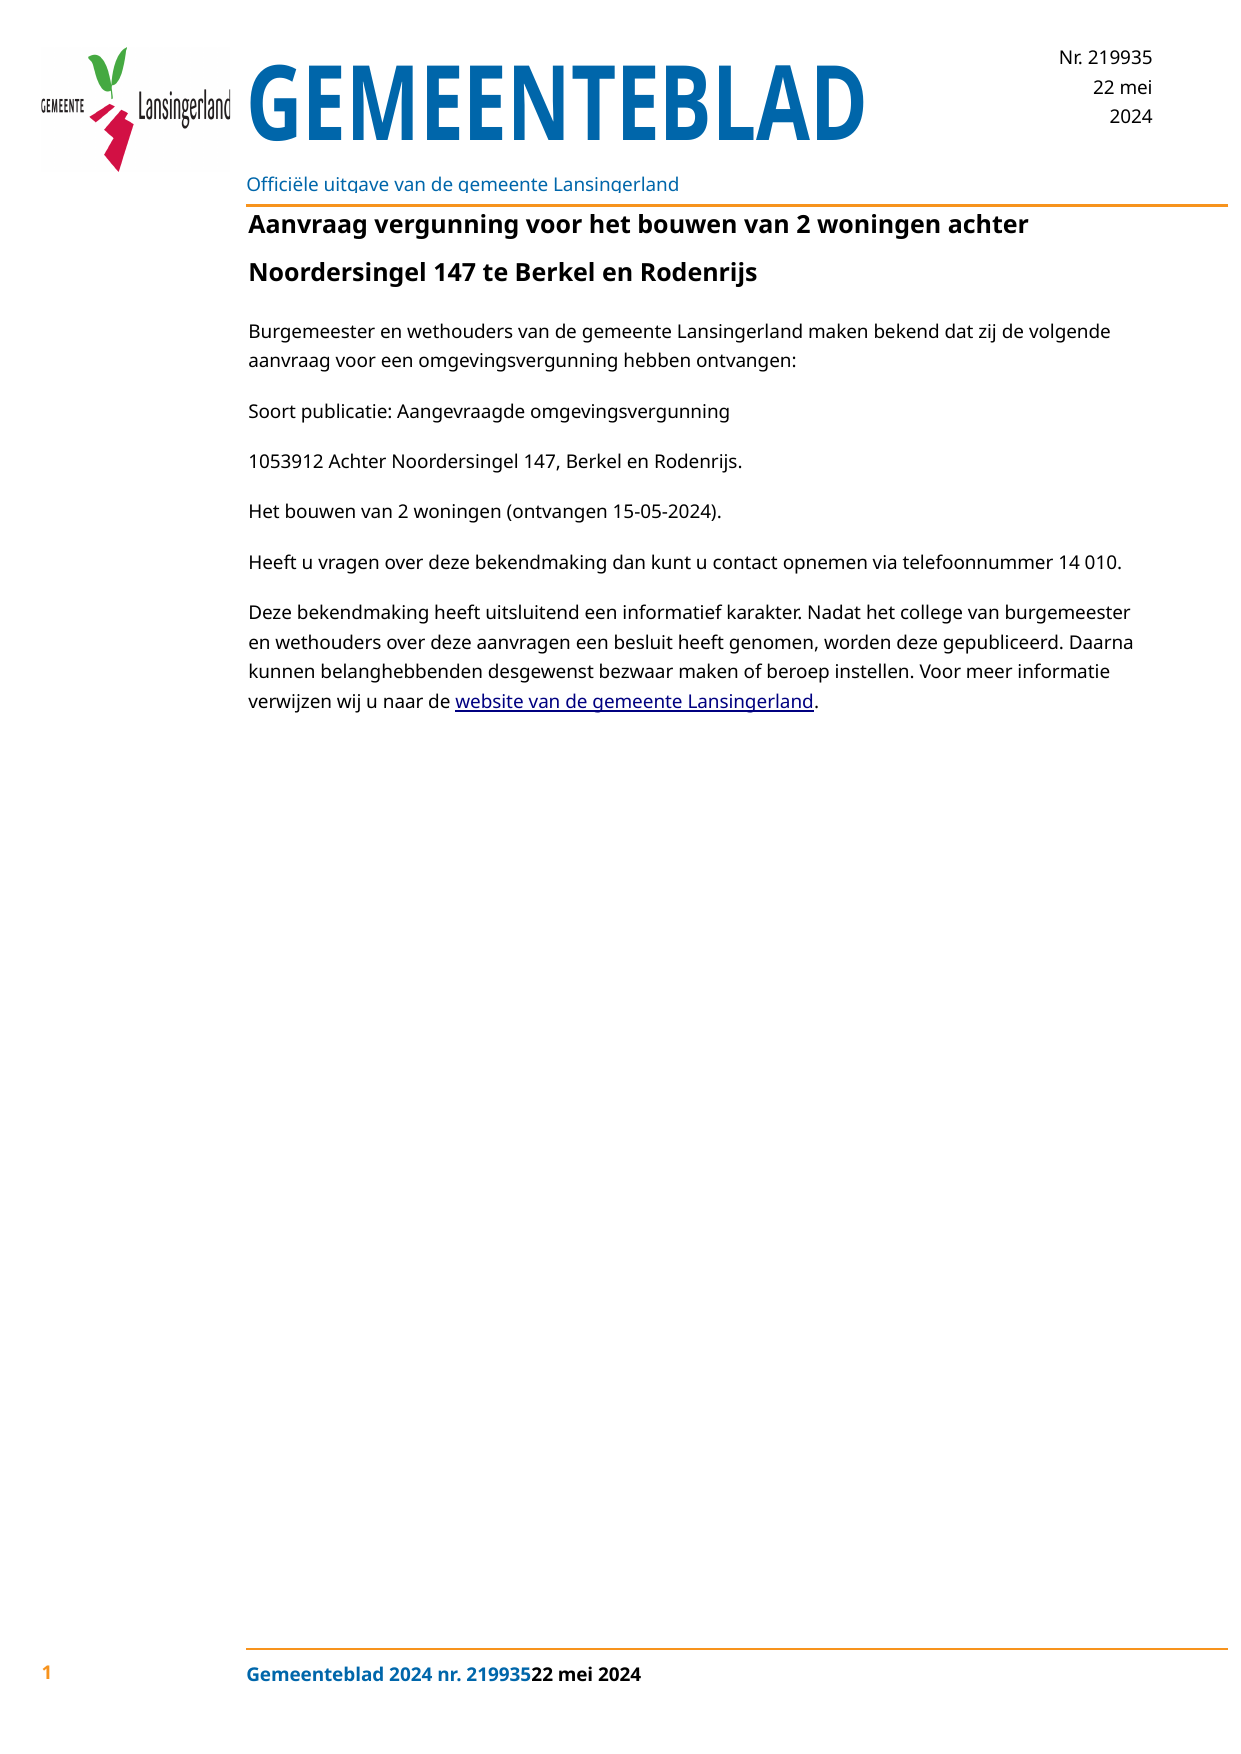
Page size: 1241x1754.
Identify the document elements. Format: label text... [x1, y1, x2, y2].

text Deze bekendmaking heeft uitsluitend een informatief karakter. Nadat het college van burgemeester en wethouders over deze aanvragen een besluit heeft genomen, worden deze gepubliceerd. Daarna kunnen belanghebbenden desgewenst bezwaar maken of beroep instellen. Voor meer informatie verwijzen wij u naar de website van de gemeente Lansingerland. [248, 599, 1152, 714]
text Heeft u vragen over deze bekendmaking dan kunt u contact opnemen via telefoonnummer 14 010. [248, 549, 1152, 575]
text Aanvraag vergunning voor het bouwen van 2 woningen achter Noordersingel 147 te Berkel en Rodenrijs [248, 207, 1152, 288]
text Het bouwen van 2 woningen (ontvangen 15-05-2024). [248, 499, 1152, 524]
picture [41, 47, 231, 172]
text 1053912 Achter Noordersingel 147, Berkel en Rodenrijs. [248, 448, 1152, 474]
text Burgemeester en wethouders van de gemeente Lansingerland maken bekend dat zij de volgende aanvraag voor een omgevingsvergunning hebben ontvangen: [248, 318, 1152, 373]
text Soort publicatie: Aangevraagde omgevingsvergunning [248, 398, 1152, 424]
